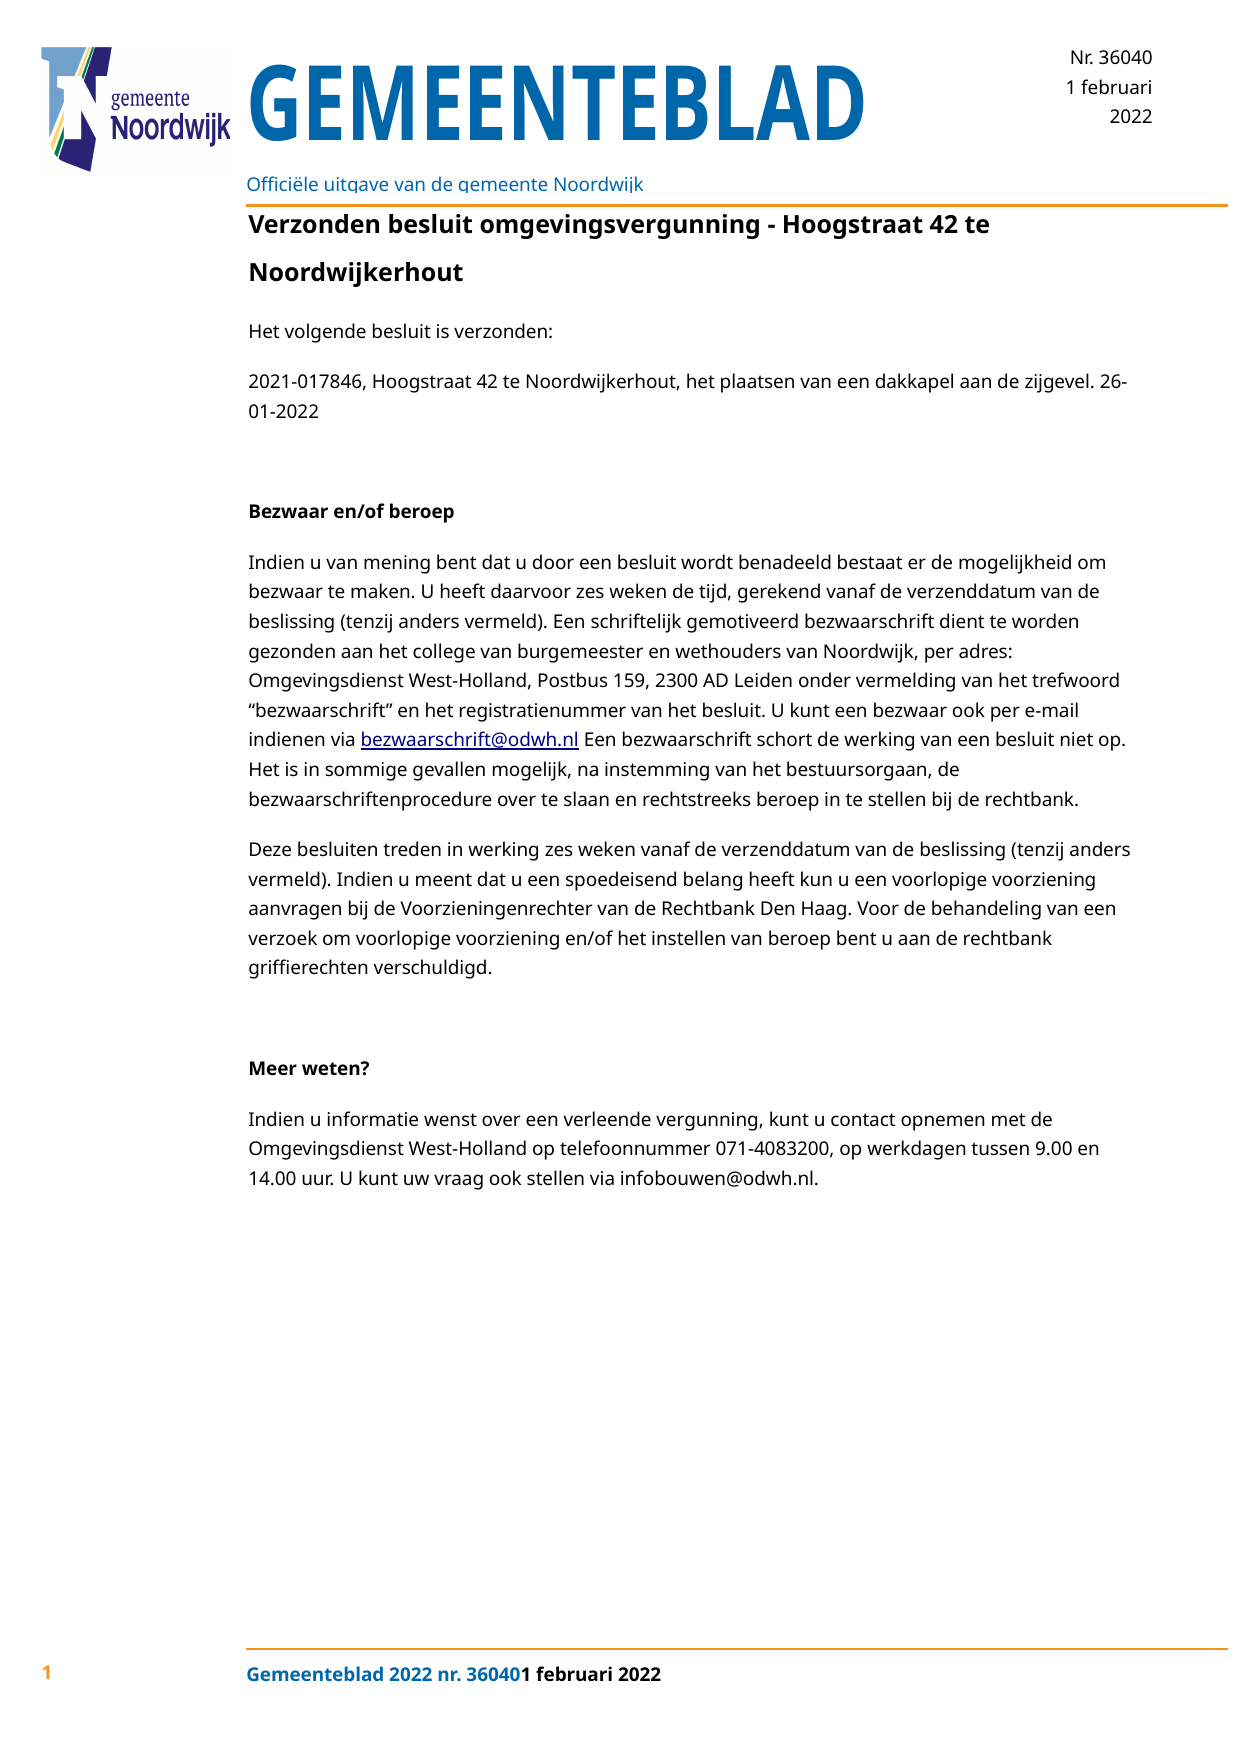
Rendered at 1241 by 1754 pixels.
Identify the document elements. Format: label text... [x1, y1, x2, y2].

text Verzonden besluit omgevingsvergunning - Hoogstraat 42 te Noordwijkerhout [248, 207, 1152, 288]
text Bezwaar en/of beroep [248, 499, 1152, 524]
picture [41, 47, 231, 172]
text Meer weten? [248, 1055, 1152, 1081]
text 2021-017846, Hoogstraat 42 te Noordwijkerhout, het plaatsen van een dakkapel aan de zijgevel. 26-01-2022 [248, 368, 1152, 424]
text Deze besluiten treden in werking zes weken vanaf de verzenddatum van de beslissing (tenzij anders vermeld). Indien u meent dat u een spoedeisend belang heeft kun u een voorlopige voorziening aanvragen bij de Voorzieningenrechter van de Rechtbank Den Haag. Voor de behandeling van een verzoek om voorlopige voorziening en/of het instellen van beroep bent u aan de rechtbank griffierechten verschuldigd. [248, 836, 1152, 980]
text Indien u informatie wenst over een verleende vergunning, kunt u contact opnemen met de Omgevingsdienst West-Holland op telefoonnummer 071-4083200, op werkdagen tussen 9.00 en 14.00 uur. U kunt uw vraag ook stellen via infobouwen@odwh.nl. [248, 1106, 1152, 1191]
text Het volgende besluit is verzonden: [248, 318, 1152, 344]
text Indien u van mening bent dat u door een besluit wordt benadeeld bestaat er de mogelijkheid om bezwaar te maken. U heeft daarvoor zes weken de tijd, gerekend vanaf de verzenddatum van de beslissing (tenzij anders vermeld). Een schriftelijk gemotiveerd bezwaarschrift dient te worden gezonden aan het college van burgemeester en wethouders van Noordwijk, per adres: Omgevingsdienst West-Holland, Postbus 159, 2300 AD Leiden onder vermelding van het trefwoord “bezwaarschrift” en het registratienummer van het besluit. U kunt een bezwaar ook per e-mail indienen via bezwaarschrift@odwh.nl Een bezwaarschrift schort de werking van een besluit niet op. Het is in sommige gevallen mogelijk, na instemming van het bestuursorgaan, de bezwaarschriftenprocedure over te slaan en rechtstreeks beroep in te stellen bij de rechtbank. [248, 549, 1152, 812]
